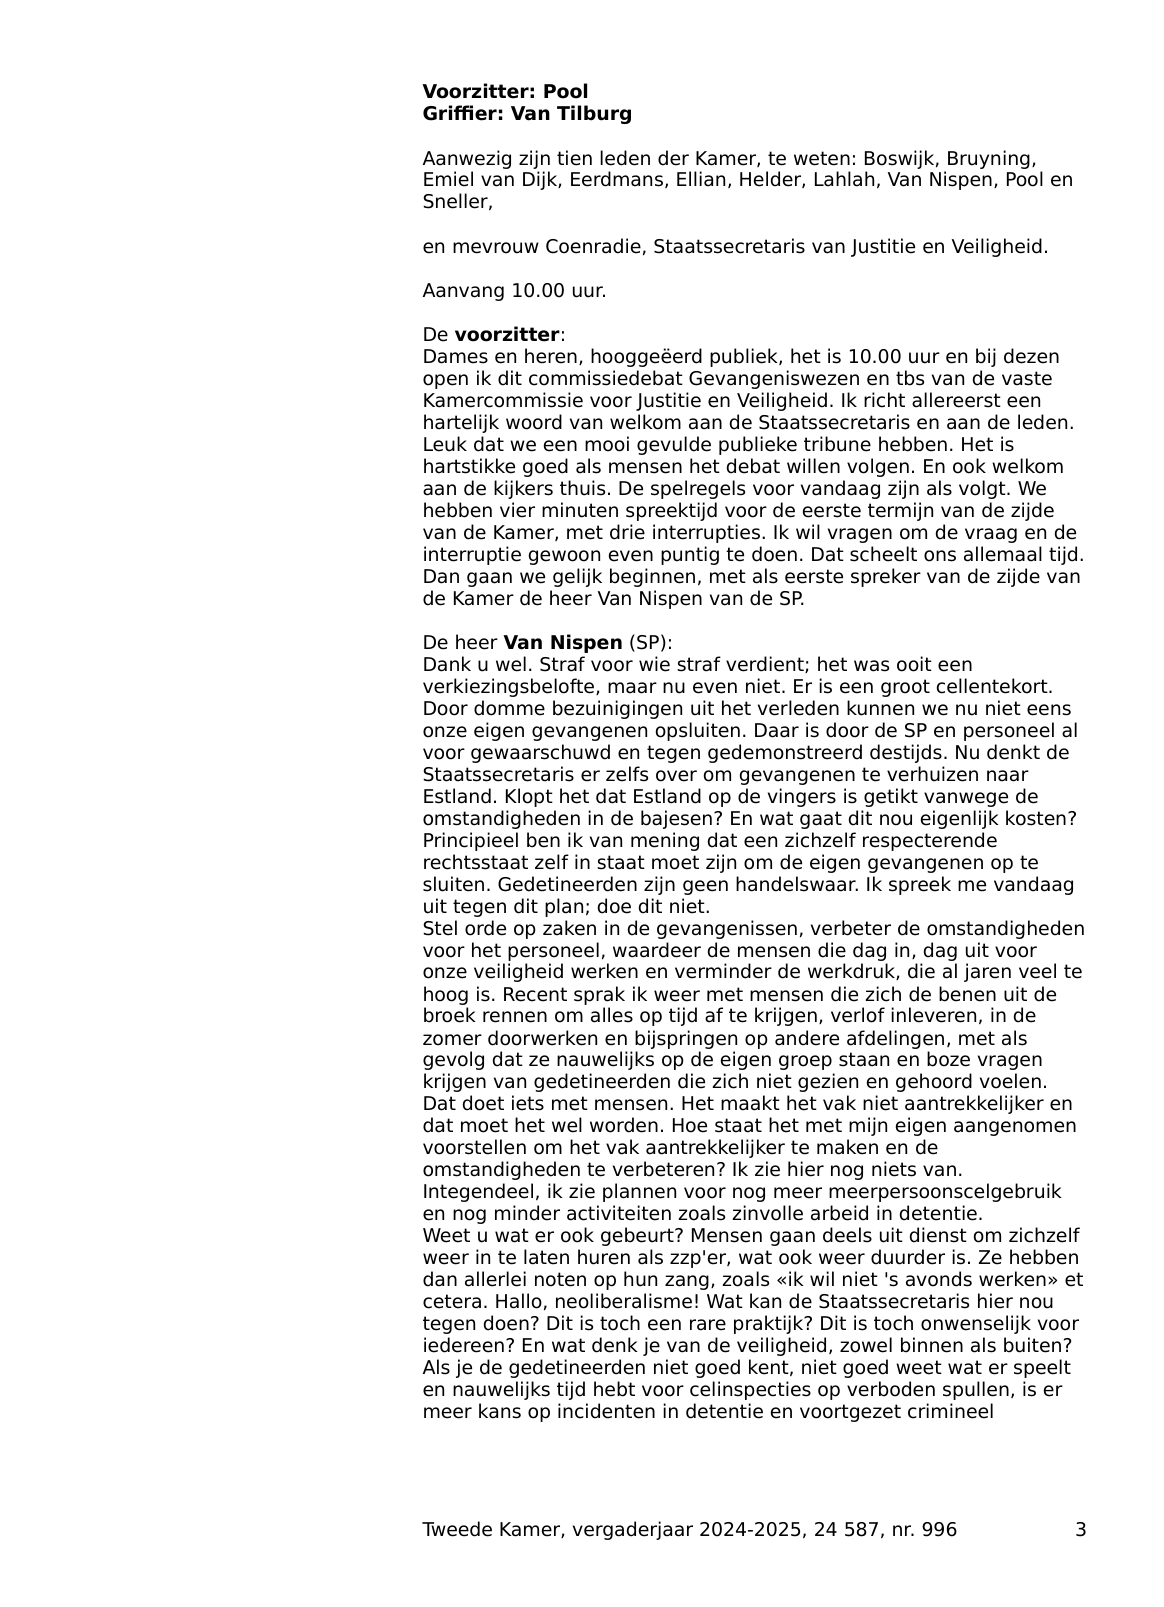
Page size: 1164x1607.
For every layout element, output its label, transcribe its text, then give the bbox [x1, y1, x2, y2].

text De heer Van Nispen (SP): [422, 632, 1087, 654]
text Aanvang 10.00 uur. [422, 280, 1087, 302]
text Voorzitter: Pool [422, 81, 1087, 103]
text Dames en heren, hooggeëerd publiek, het is 10.00 uur en bij dezen open ik dit commissiedebat Gevangeniswezen en tbs van de vaste Kamercommissie voor Justitie en Veiligheid. Ik richt allereerst een hartelijk woord van welkom aan de Staatssecretaris en aan de leden. Leuk dat we een mooi gevulde publieke tribune hebben. Het is hartstikke goed als mensen het debat willen volgen. En ook welkom aan de kijkers thuis. De spelregels voor vandaag zijn als volgt. We hebben vier minuten spreektijd voor de eerste termijn van de zijde van de Kamer, met drie interrupties. Ik wil vragen om de vraag en de interruptie gewoon even puntig te doen. Dat scheelt ons allemaal tijd. Dan gaan we gelijk beginnen, met als eerste spreker van de zijde van de Kamer de heer Van Nispen van de SP. [422, 346, 1087, 609]
text De voorzitter: [422, 324, 1087, 346]
text Dank u wel. Straf voor wie straf verdient; het was ooit een verkiezingsbelofte, maar nu even niet. Er is een groot cellentekort. Door domme bezuinigingen uit het verleden kunnen we nu niet eens onze eigen gevangenen opsluiten. Daar is door de SP en personeel al voor gewaarschuwd en tegen gedemonstreerd destijds. Nu denkt de Staatssecretaris er zelfs over om gevangenen te verhuizen naar Estland. Klopt het dat Estland op de vingers is getikt vanwege de omstandigheden in de bajesen? En wat gaat dit nou eigenlijk kosten? Principieel ben ik van mening dat een zichzelf respecterende rechtsstaat zelf in staat moet zijn om de eigen gevangenen op te sluiten. Gedetineerden zijn geen handelswaar. Ik spreek me vandaag uit tegen dit plan; doe dit niet. [422, 654, 1087, 917]
text Stel orde op zaken in de gevangenissen, verbeter de omstandigheden voor het personeel, waardeer de mensen die dag in, dag uit voor onze veiligheid werken en verminder de werkdruk, die al jaren veel te hoog is. Recent sprak ik weer met mensen die zich de benen uit de broek rennen om alles op tijd af te krijgen, verlof inleveren, in de zomer doorwerken en bijspringen op andere afdelingen, met als gevolg dat ze nauwelijks op de eigen groep staan en boze vragen krijgen van gedetineerden die zich niet gezien en gehoord voelen. Dat doet iets met mensen. Het maakt het vak niet aantrekkelijker en dat moet het wel worden. Hoe staat het met mijn eigen aangenomen voorstellen om het vak aantrekkelijker te maken en de omstandigheden te verbeteren? Ik zie hier nog niets van. Integendeel, ik zie plannen voor nog meer meerpersoonscelgebruik en nog minder activiteiten zoals zinvolle arbeid in detentie. [422, 917, 1087, 1225]
text en mevrouw Coenradie, Staatssecretaris van Justitie en Veiligheid. [422, 236, 1087, 257]
text Aanwezig zijn tien leden der Kamer, te weten: Boswijk, Bruyning, Emiel van Dijk, Eerdmans, Ellian, Helder, Lahlah, Van Nispen, Pool en Sneller, [422, 147, 1087, 213]
text Griffier: Van Tilburg [422, 103, 1087, 125]
text Weet u wat er ook gebeurt? Mensen gaan deels uit dienst om zichzelf weer in te laten huren als zzp'er, wat ook weer duurder is. Ze hebben dan allerlei noten op hun zang, zoals «ik wil niet 's avonds werken» et cetera. Hallo, neoliberalisme! Wat kan de Staatssecretaris hier nou tegen doen? Dit is toch een rare praktijk? Dit is toch onwenselijk voor iedereen? En wat denk je van de veiligheid, zowel binnen als buiten? Als je de gedetineerden niet goed kent, niet goed weet wat er speelt en nauwelijks tijd hebt voor celinspecties op verboden spullen, is er meer kans op incidenten in detentie en voortgezet crimineel [422, 1225, 1087, 1423]
